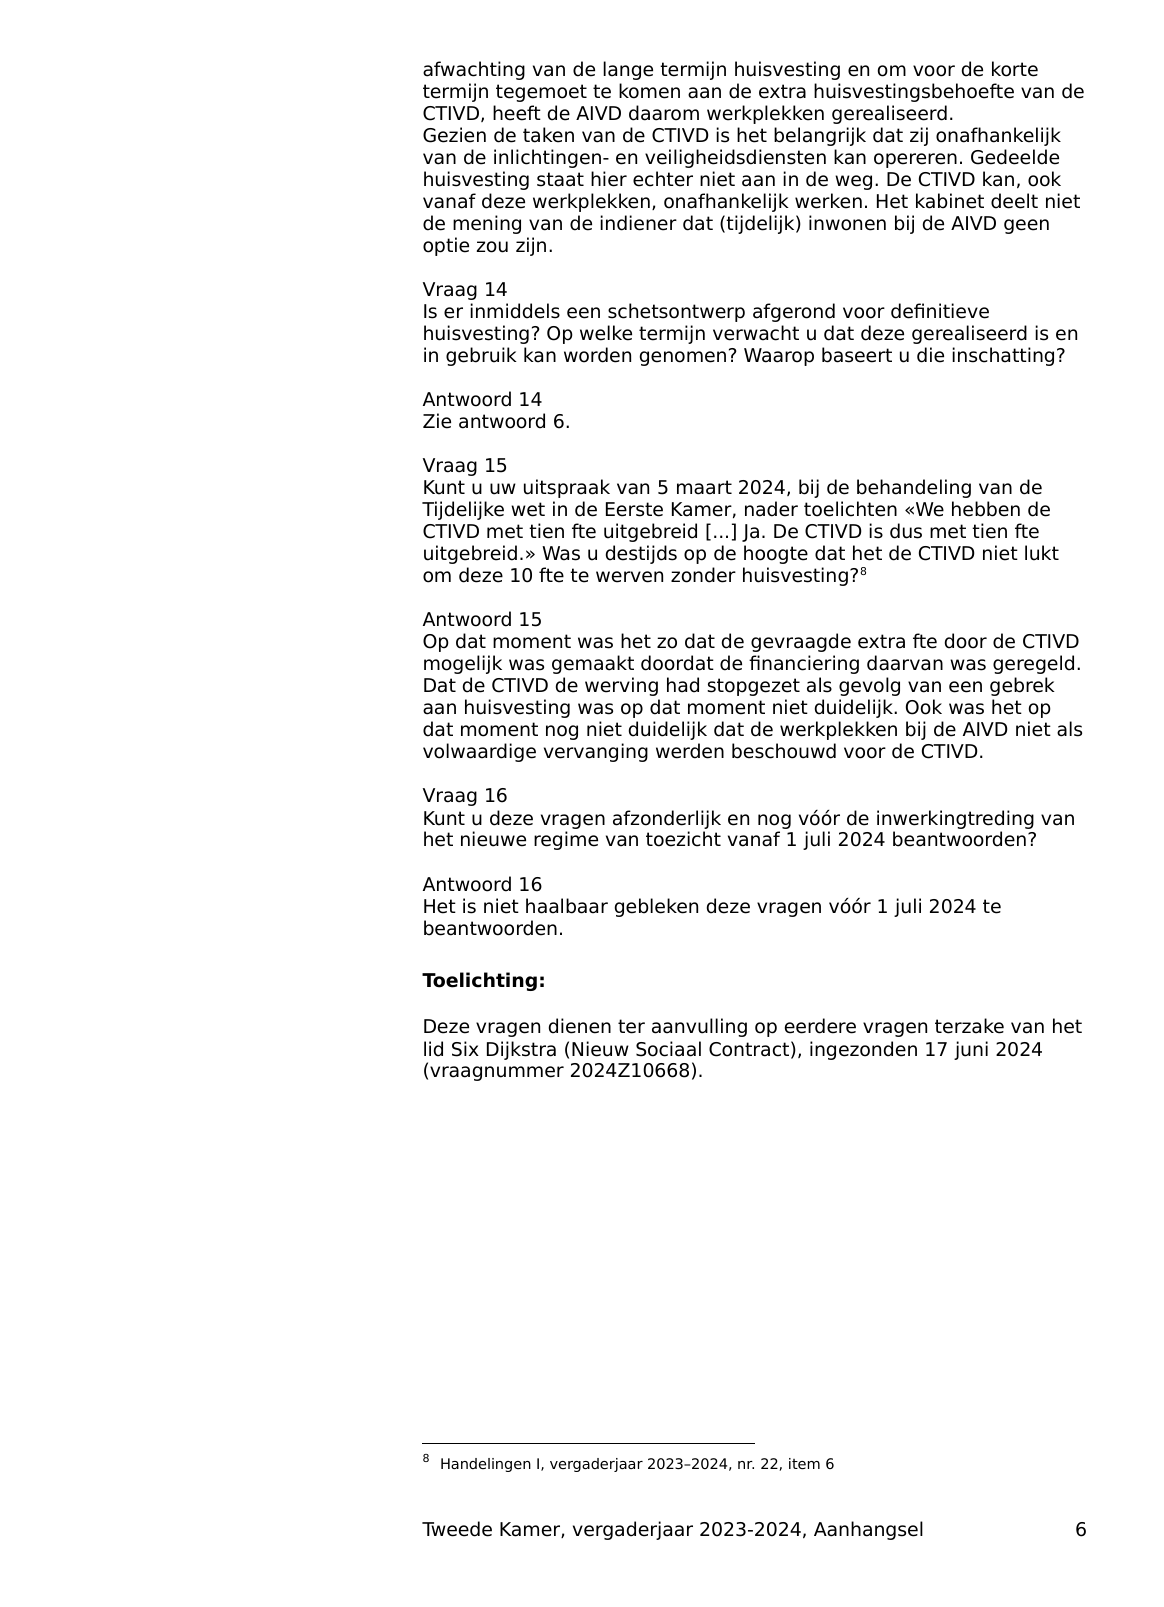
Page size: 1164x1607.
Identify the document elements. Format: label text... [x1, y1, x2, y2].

text Gezien de taken van de CTIVD is het belangrijk dat zij onafhankelijk van de inlichtingen- en veiligheidsdiensten kan opereren. Gedeelde huisvesting staat hier echter niet aan in de weg. De CTIVD kan, ook vanaf deze werkplekken, onafhankelijk werken. Het kabinet deelt niet de mening van de indiener dat (tijdelijk) inwonen bij de AIVD geen optie zou zijn. [422, 125, 1087, 257]
text Kunt u deze vragen afzonderlijk en nog vóór de inwerkingtreding van het nieuwe regime van toezicht vanaf 1 juli 2024 beantwoorden? [422, 807, 1087, 851]
text Antwoord 16 [422, 873, 1087, 896]
text Antwoord 15 [422, 609, 1087, 631]
text Kunt u uw uitspraak van 5 maart 2024, bij de behandeling van de Tijdelijke wet in de Eerste Kamer, nader toelichten «We hebben de CTIVD met tien fte uitgebreid [...] Ja. De CTIVD is dus met tien fte uitgebreid.» Was u destijds op de hoogte dat het de CTIVD niet lukt om deze 10 fte te werven zonder huisvesting? [422, 477, 1087, 587]
text Is er inmiddels een schetsontwerp afgerond voor definitieve huisvesting? Op welke termijn verwacht u dat deze gerealiseerd is en in gebruik kan worden genomen? Waarop baseert u die inschatting? [422, 301, 1087, 367]
text afwachting van de lange termijn huisvesting en om voor de korte termijn tegemoet te komen aan de extra huisvestingsbehoefte van de CTIVD, heeft de AIVD daarom werkplekken gerealiseerd. [422, 59, 1087, 125]
text Handelingen I, vergaderjaar 2023–2024, nr. 22, item 6 [422, 1452, 1087, 1474]
text Het is niet haalbaar gebleken deze vragen vóór 1 juli 2024 te beantwoorden. [422, 896, 1087, 939]
text Zie antwoord 6. [422, 411, 1087, 433]
text Antwoord 14 [422, 389, 1087, 411]
text Op dat moment was het zo dat de gevraagde extra fte door de CTIVD mogelijk was gemaakt doordat de financiering daarvan was geregeld. Dat de CTIVD de werving had stopgezet als gevolg van een gebrek aan huisvesting was op dat moment niet duidelijk. Ook was het op dat moment nog niet duidelijk dat de werkplekken bij de AIVD niet als volwaardige vervanging werden beschouwd voor de CTIVD. [422, 631, 1087, 763]
subtitle Toelichting: [422, 969, 1087, 991]
text Vraag 16 [422, 785, 1087, 807]
text Vraag 14 [422, 279, 1087, 301]
text Vraag 15 [422, 455, 1087, 477]
text Deze vragen dienen ter aanvulling op eerdere vragen terzake van het lid Six Dijkstra (Nieuw Sociaal Contract), ingezonden 17 juni 2024 (vraagnummer 2024Z10668). [422, 1016, 1087, 1082]
